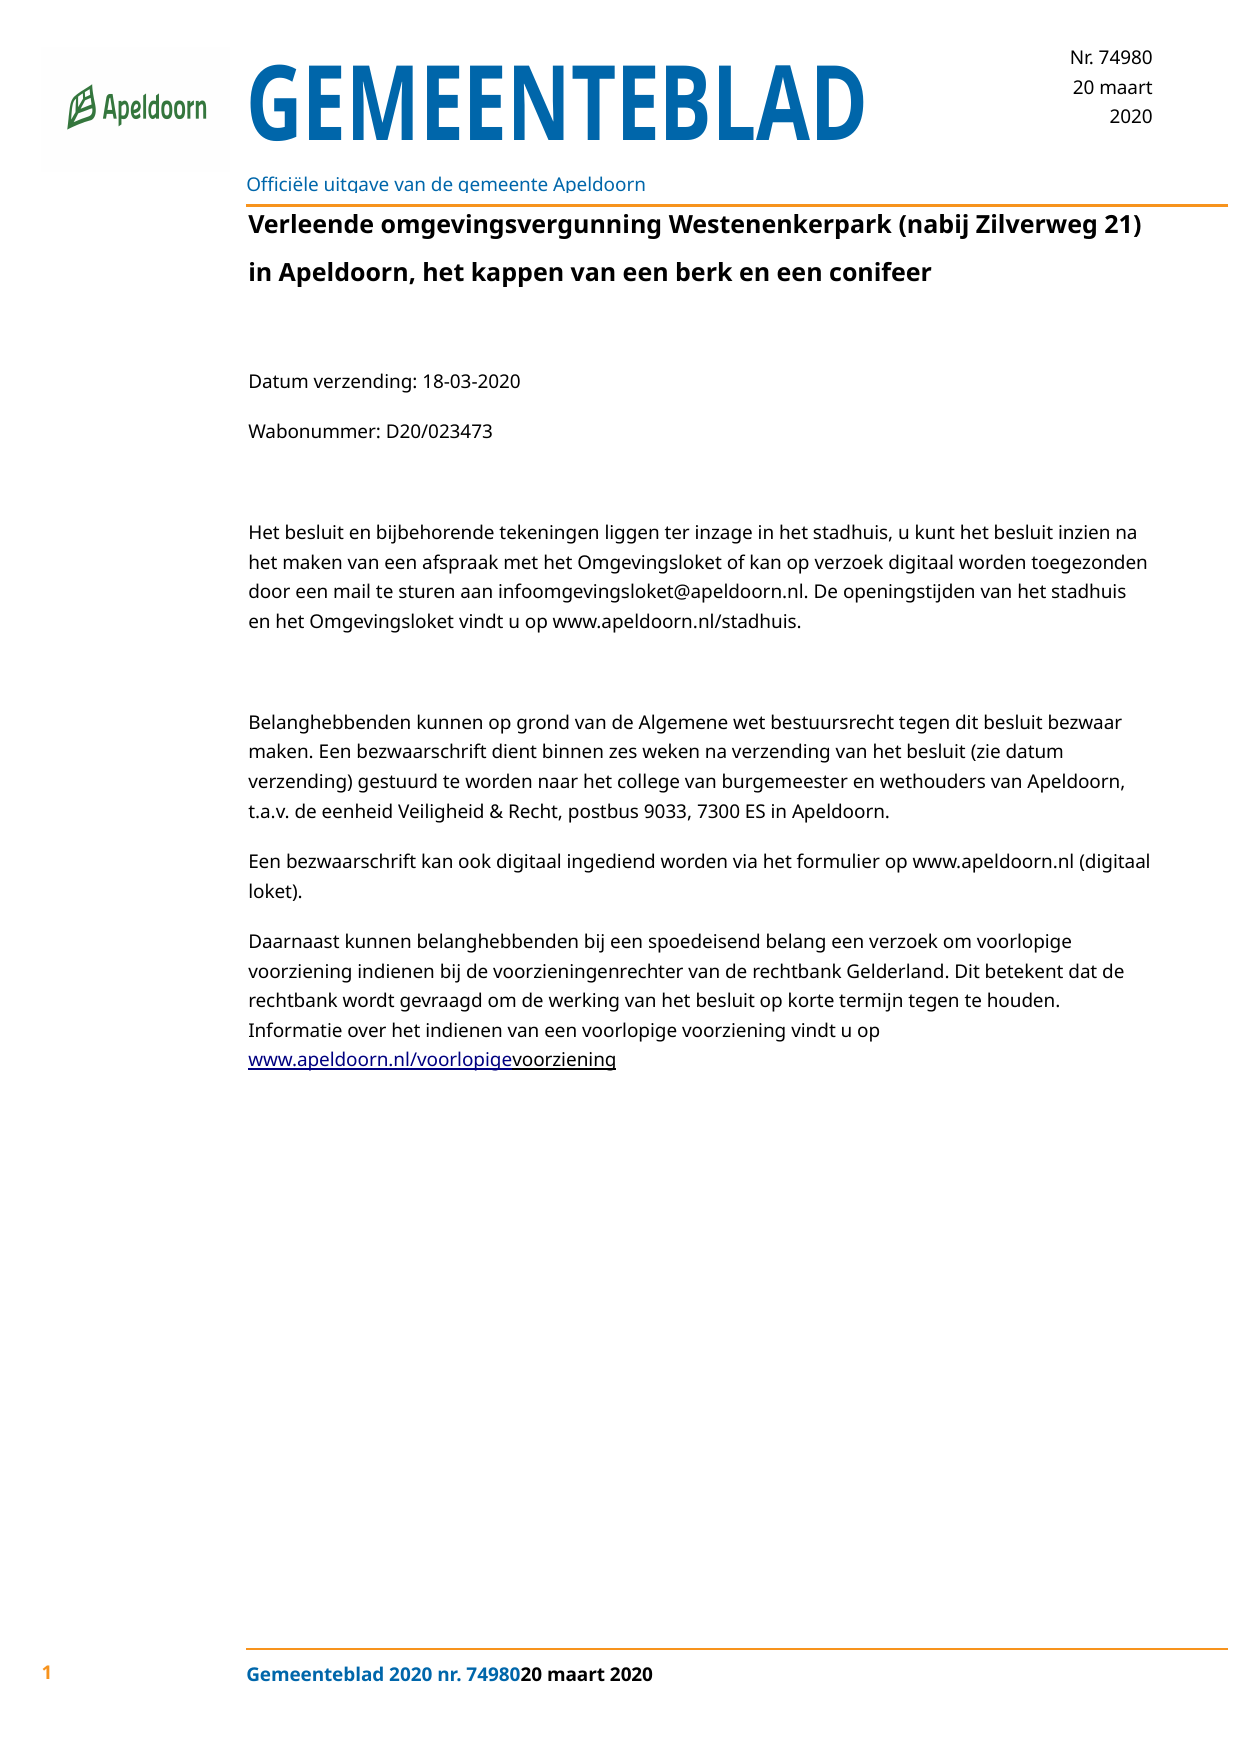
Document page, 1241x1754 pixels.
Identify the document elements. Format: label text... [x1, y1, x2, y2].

text Wabonummer: D20/023473 [248, 419, 1152, 444]
picture [41, 47, 231, 172]
text Datum verzending: 18-03-2020 [248, 368, 1152, 394]
text Daarnaast kunnen belanghebbenden bij een spoedeisend belang een verzoek om voorlopige voorziening indienen bij de voorzieningenrechter van de rechtbank Gelderland. Dit betekent dat de rechtbank wordt gevraagd om de werking van het besluit op korte termijn tegen te houden. Informatie over het indienen van een voorlopige voorziening vindt u op www.apeldoorn.nl/voorlopigevoorziening [248, 928, 1152, 1072]
text Het besluit en bijbehorende tekeningen liggen ter inzage in het stadhuis, u kunt het besluit inzien na het maken van een afspraak met het Omgevingsloket of kan op verzoek digitaal worden toegezonden door een mail te sturen aan infoomgevingsloket@apeldoorn.nl. De openingstijden van het stadhuis en het Omgevingsloket vindt u op www.apeldoorn.nl/stadhuis. [248, 519, 1152, 634]
text Belanghebbenden kunnen op grond van de Algemene wet bestuursrecht tegen dit besluit bezwaar maken. Een bezwaarschrift dient binnen zes weken na verzending van het besluit (zie datum verzending) gestuurd te worden naar het college van burgemeester en wethouders van Apeldoorn, t.a.v. de eenheid Veiligheid & Recht, postbus 9033, 7300 ES in Apeldoorn. [248, 709, 1152, 824]
text Een bezwaarschrift kan ook digitaal ingediend worden via het formulier op www.apeldoorn.nl (digitaal loket). [248, 848, 1152, 904]
text Verleende omgevingsvergunning Westenenkerpark (nabij Zilverweg 21) in Apeldoorn, het kappen van een berk en een conifeer [248, 207, 1152, 288]
